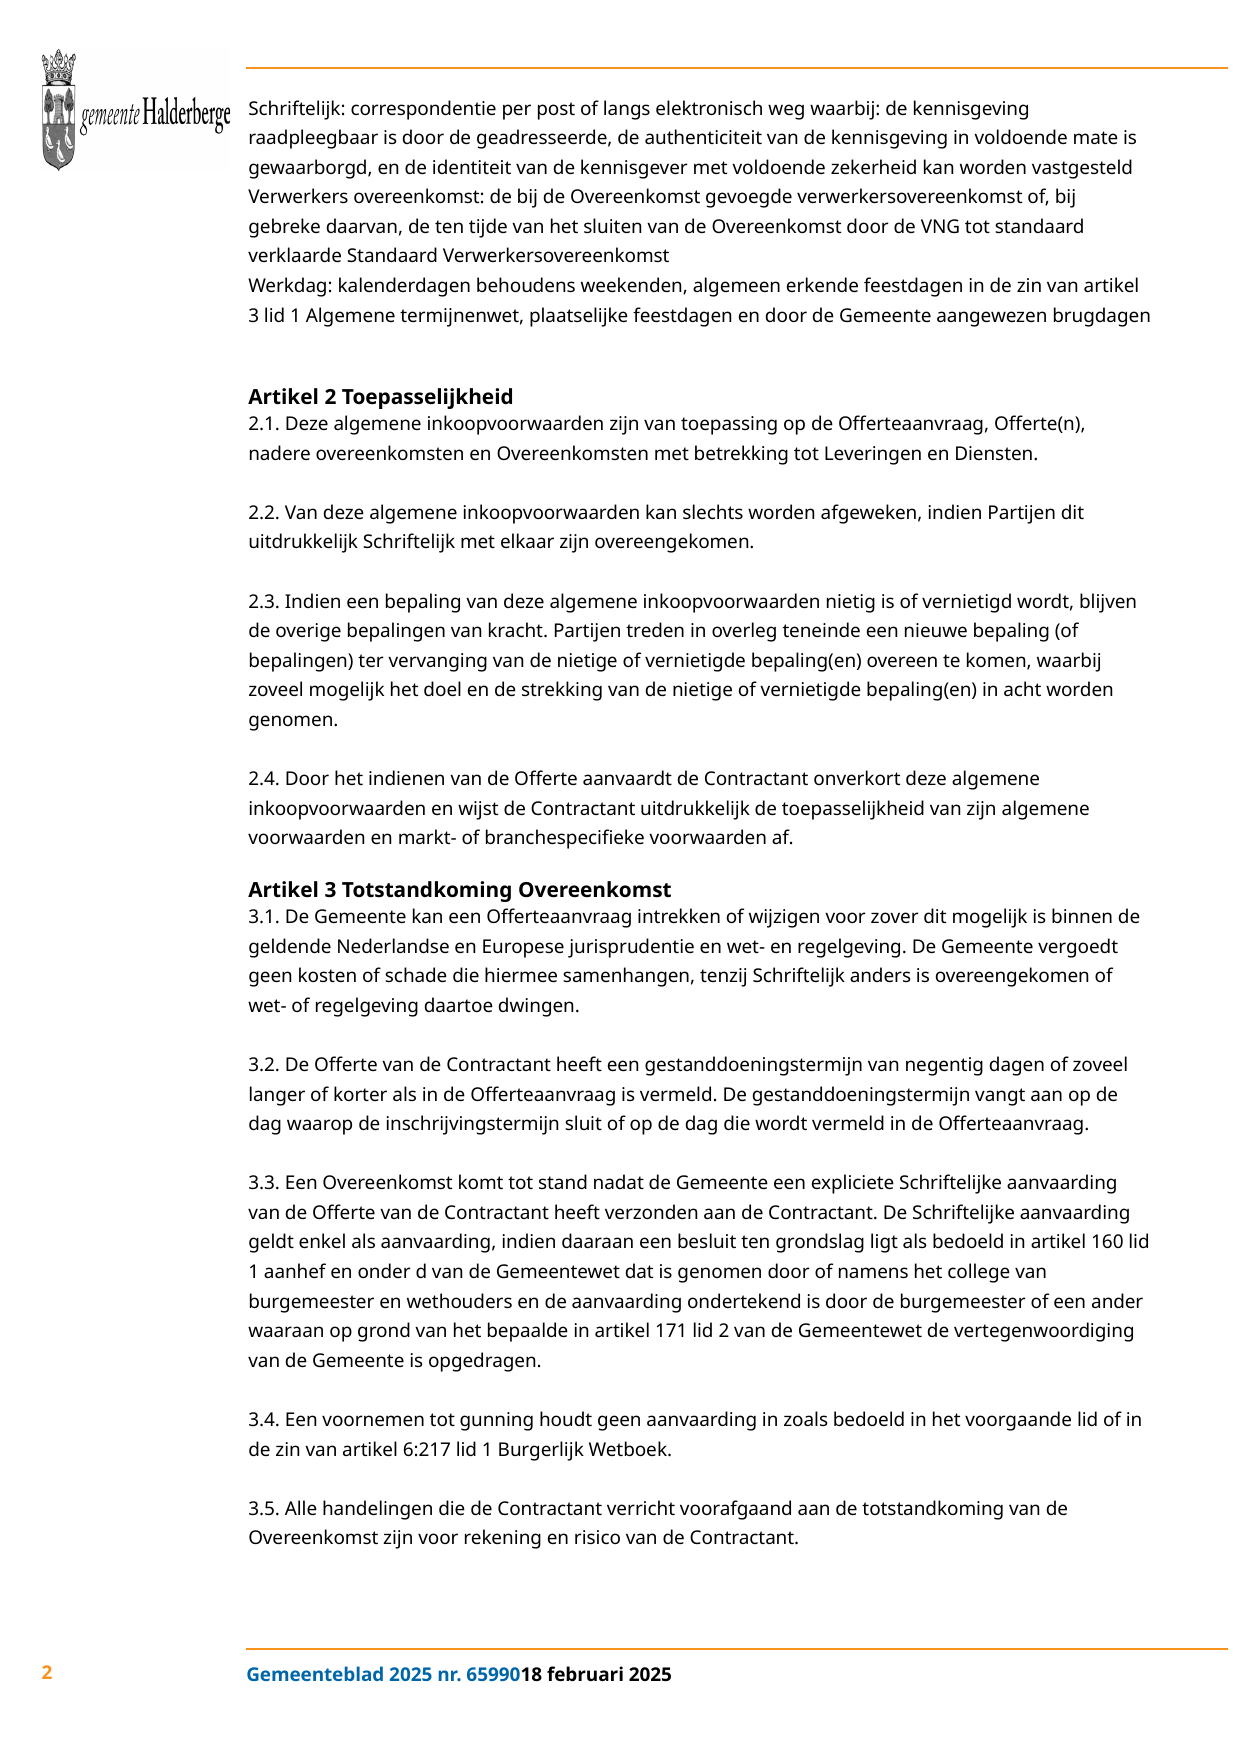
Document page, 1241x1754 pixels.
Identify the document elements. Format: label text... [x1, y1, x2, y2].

text Verwerkers overeenkomst: de bij de Overeenkomst gevoegde verwerkersovereenkomst of, bij gebreke daarvan, de ten tijde van het sluiten van de Overeenkomst door de VNG tot standaard verklaarde Standaard Verwerkersovereenkomst [248, 183, 1152, 268]
text 3.5. Alle handelingen die de Contractant verricht voorafgaand aan de totstandkoming van de Overeenkomst zijn voor rekening en risico van de Contractant. [248, 1495, 1152, 1550]
text 2.1. Deze algemene inkoopvoorwaarden zijn van toepassing op de Offerteaanvraag, Offerte(n), nadere overeenkomsten en Overeenkomsten met betrekking tot Leveringen en Diensten. [248, 410, 1152, 466]
picture [41, 47, 231, 172]
text 3.3. Een Overeenkomst komt tot stand nadat de Gemeente een expliciete Schriftelijke aanvaarding van de Offerte van de Contractant heeft verzonden aan de Contractant. De Schriftelijke aanvaarding geldt enkel als aanvaarding, indien daaraan een besluit ten grondslag ligt als bedoeld in artikel 160 lid 1 aanhef en onder d van de Gemeentewet dat is genomen door of namens het college van burgemeester en wethouders en de aanvaarding ondertekend is door de burgemeester of een ander waaraan op grond van het bepaalde in artikel 171 lid 2 van de Gemeentewet de vertegenwoordiging van de Gemeente is opgedragen. [248, 1169, 1152, 1373]
text Werkdag: kalenderdagen behoudens weekenden, algemeen erkende feestdagen in de zin van artikel 3 lid 1 Algemene termijnenwet, plaatselijke feestdagen en door de Gemeente aangewezen brugdagen [248, 272, 1152, 328]
text 3.4. Een voornemen tot gunning houdt geen aanvaarding in zoals bedoeld in het voorgaande lid of in de zin van artikel 6:217 lid 1 Burgerlijk Wetboek. [248, 1406, 1152, 1462]
text 3.1. De Gemeente kan een Offerteaanvraag intrekken of wijzigen voor zover dit mogelijk is binnen de geldende Nederlandse en Europese jurisprudentie en wet- en regelgeving. De Gemeente vergoedt geen kosten of schade die hiermee samenhangen, tenzij Schriftelijk anders is overeengekomen of wet- of regelgeving daartoe dwingen. [248, 903, 1152, 1018]
text 2.2. Van deze algemene inkoopvoorwaarden kan slechts worden afgeweken, indien Partijen dit uitdrukkelijk Schriftelijk met elkaar zijn overeengekomen. [248, 499, 1152, 554]
text 2.3. Indien een bepaling van deze algemene inkoopvoorwaarden nietig is of vernietigd wordt, blijven de overige bepalingen van kracht. Partijen treden in overleg teneinde een nieuwe bepaling (of bepalingen) ter vervanging van de nietige of vernietigde bepaling(en) overeen te komen, waarbij zoveel mogelijk het doel en de strekking van de nietige of vernietigde bepaling(en) in acht worden genomen. [248, 588, 1152, 732]
text Schriftelijk: correspondentie per post of langs elektronisch weg waarbij: de kennisgeving raadpleegbaar is door de geadresseerde, de authenticiteit van de kennisgeving in voldoende mate is gewaarborgd, en de identiteit van de kennisgever met voldoende zekerheid kan worden vastgesteld [248, 95, 1152, 180]
text Artikel 2 Toepasselijkheid [248, 382, 1152, 410]
text 3.2. De Offerte van de Contractant heeft een gestanddoeningstermijn van negentig dagen of zoveel langer of korter als in de Offerteaanvraag is vermeld. De gestanddoeningstermijn vangt aan op de dag waarop de inschrijvingstermijn sluit of op de dag die wordt vermeld in de Offerteaanvraag. [248, 1051, 1152, 1136]
text Artikel 3 Totstandkoming Overeenkomst [248, 875, 1152, 903]
text 2.4. Door het indienen van de Offerte aanvaardt de Contractant onverkort deze algemene inkoopvoorwaarden en wijst de Contractant uitdrukkelijk de toepasselijkheid van zijn algemene voorwaarden en markt- of branchespecifieke voorwaarden af. [248, 765, 1152, 850]
